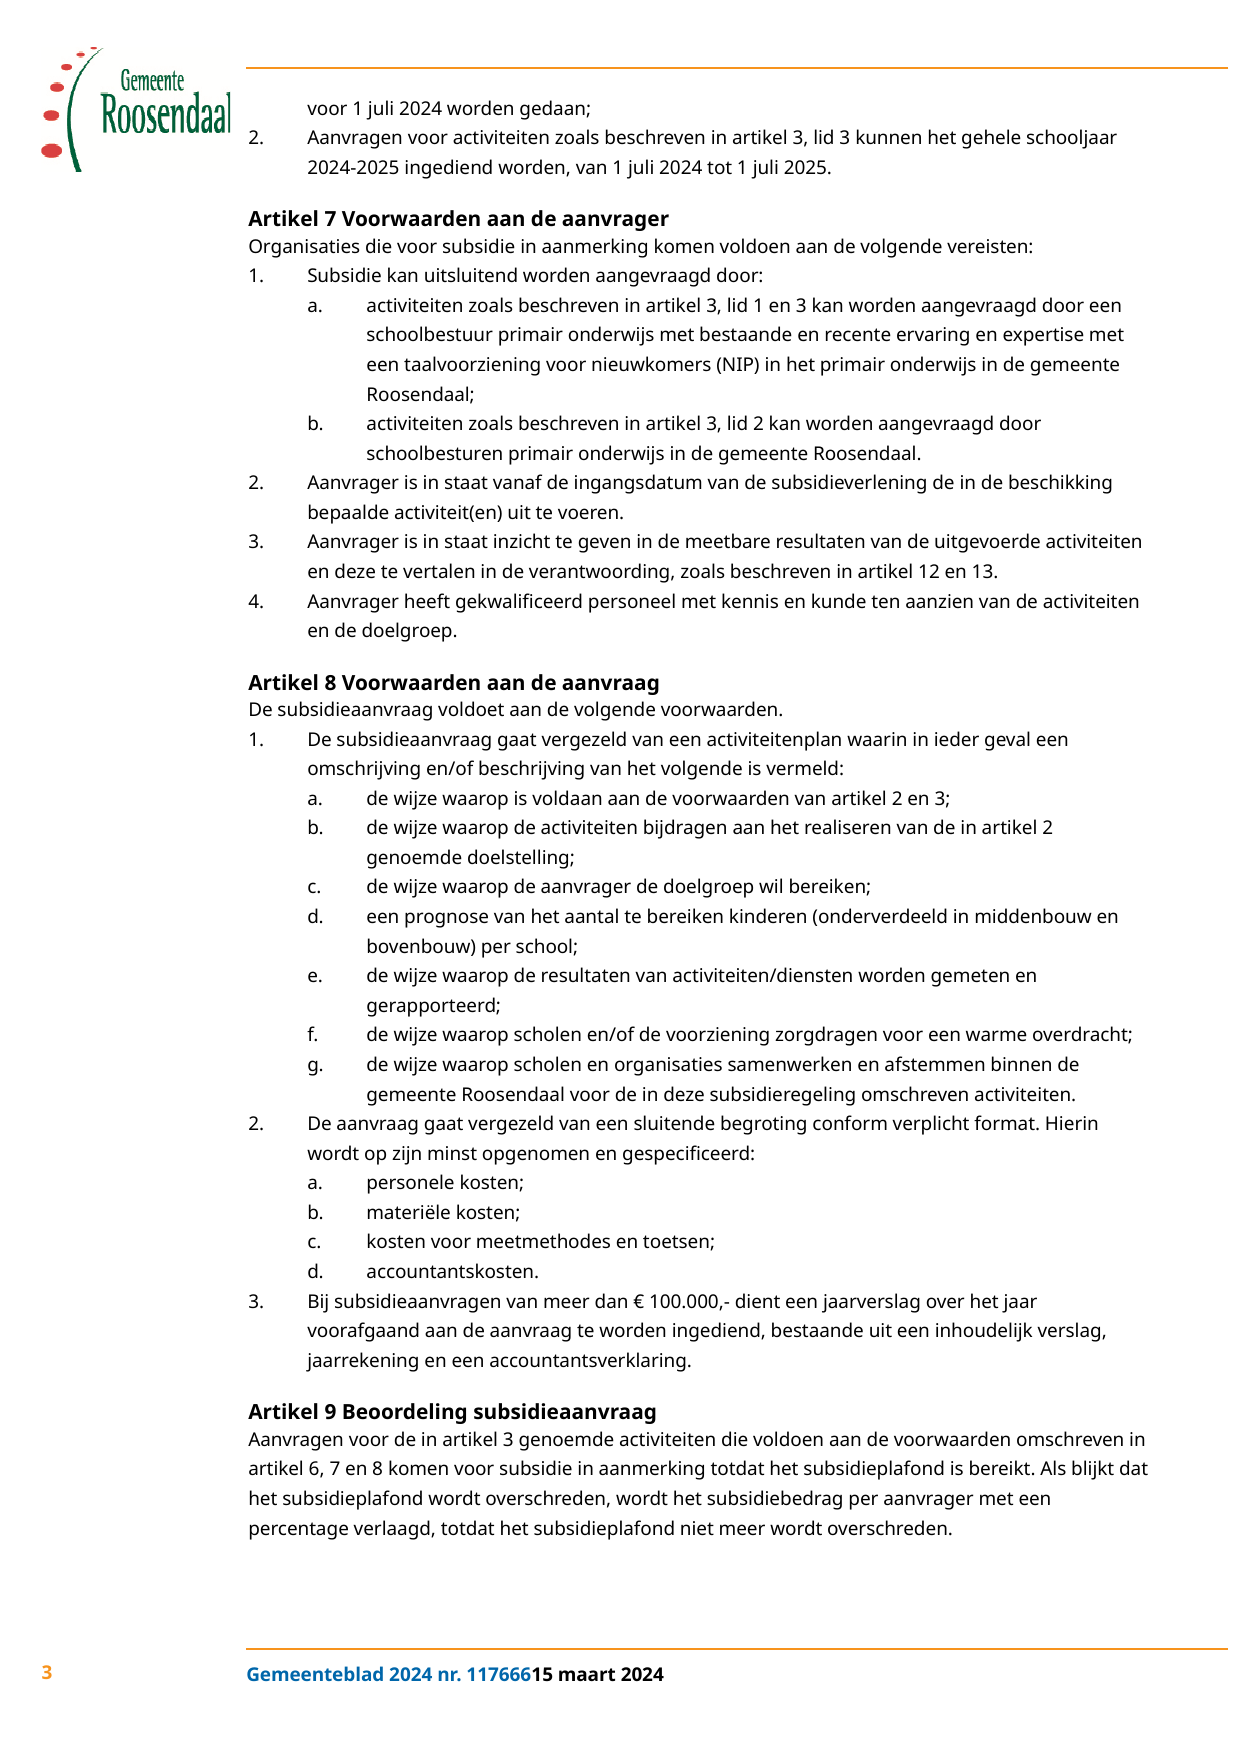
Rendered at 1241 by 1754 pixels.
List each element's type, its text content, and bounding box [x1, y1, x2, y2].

list voor 1 juli 2024 worden gedaan; [248, 95, 1152, 121]
list kosten voor meetmethodes en toetsen; [307, 1229, 1152, 1254]
list activiteiten zoals beschreven in artikel 3, lid 1 en 3 kan worden aangevraagd door een schoolbestuur primair onderwijs met bestaande en recente ervaring en expertise met een taalvoorziening voor nieuwkomers (NIP) in het primair onderwijs in de gemeente Roosendaal; [307, 292, 1152, 406]
list personele kosten; [307, 1169, 1152, 1195]
list Aanvrager is in staat inzicht te geven in de meetbare resultaten van de uitgevoerde activiteiten en deze te vertalen in de verantwoording, zoals beschreven in artikel 12 en 13. [248, 529, 1152, 584]
text De subsidieaanvraag voldoet aan de volgende voorwaarden. [248, 696, 1152, 722]
list accountantskosten. [307, 1258, 1152, 1284]
list de wijze waarop de activiteiten bijdragen aan het realiseren van de in artikel 2 genoemde doelstelling; [307, 814, 1152, 870]
list Bij subsidieaanvragen van meer dan € 100.000,- dient een jaarverslag over het jaar voorafgaand aan de aanvraag te worden ingediend, bestaande uit een inhoudelijk verslag, jaarrekening en een accountantsverklaring. [248, 1288, 1152, 1373]
text Artikel 8 Voorwaarden aan de aanvraag [248, 668, 1152, 696]
list de wijze waarop de aanvrager de doelgroep wil bereiken; [307, 874, 1152, 899]
list materiële kosten; [307, 1199, 1152, 1225]
list De aanvraag gaat vergezeld van een sluitende begroting conform verplicht format. Hierin wordt op zijn minst opgenomen en gespecificeerd: [248, 1110, 1152, 1166]
list Subsidie kan uitsluitend worden aangevraagd door: [248, 262, 1152, 288]
list de wijze waarop scholen en/of de voorziening zorgdragen voor een warme overdracht; [307, 1022, 1152, 1047]
list De subsidieaanvraag gaat vergezeld van een activiteitenplan waarin in ieder geval een omschrijving en/of beschrijving van het volgende is vermeld: [248, 726, 1152, 781]
picture [41, 47, 231, 172]
text Artikel 9 Beoordeling subsidieaanvraag [248, 1397, 1152, 1426]
list de wijze waarop is voldaan aan de voorwaarden van artikel 2 en 3; [307, 785, 1152, 811]
list Aanvragen voor activiteiten zoals beschreven in artikel 3, lid 3 kunnen het gehele schooljaar 2024-2025 ingediend worden, van 1 juli 2024 tot 1 juli 2025. [248, 124, 1152, 180]
list de wijze waarop scholen en organisaties samenwerken en afstemmen binnen de gemeente Roosendaal voor de in deze subsidieregeling omschreven activiteiten. [307, 1051, 1152, 1107]
list activiteiten zoals beschreven in artikel 3, lid 2 kan worden aangevraagd door schoolbesturen primair onderwijs in de gemeente Roosendaal. [307, 410, 1152, 466]
text Aanvragen voor de in artikel 3 genoemde activiteiten die voldoen aan de voorwaarden omschreven in artikel 6, 7 en 8 komen voor subsidie in aanmerking totdat het subsidieplafond is bereikt. Als blijkt dat het subsidieplafond wordt overschreden, wordt het subsidiebedrag per aanvrager met een percentage verlaagd, totdat het subsidieplafond niet meer wordt overschreden. [248, 1426, 1152, 1540]
list Aanvrager heeft gekwalificeerd personeel met kennis en kunde ten aanzien van de activiteiten en de doelgroep. [248, 588, 1152, 643]
list Aanvrager is in staat vanaf de ingangsdatum van de subsidieverlening de in de beschikking bepaalde activiteit(en) uit te voeren. [248, 469, 1152, 525]
list een prognose van het aantal te bereiken kinderen (onderverdeeld in middenbouw en bovenbouw) per school; [307, 903, 1152, 959]
list de wijze waarop de resultaten van activiteiten/diensten worden gemeten en gerapporteerd; [307, 962, 1152, 1018]
text Artikel 7 Voorwaarden aan de aanvrager [248, 204, 1152, 233]
text Organisaties die voor subsidie in aanmerking komen voldoen aan de volgende vereisten: [248, 233, 1152, 258]
